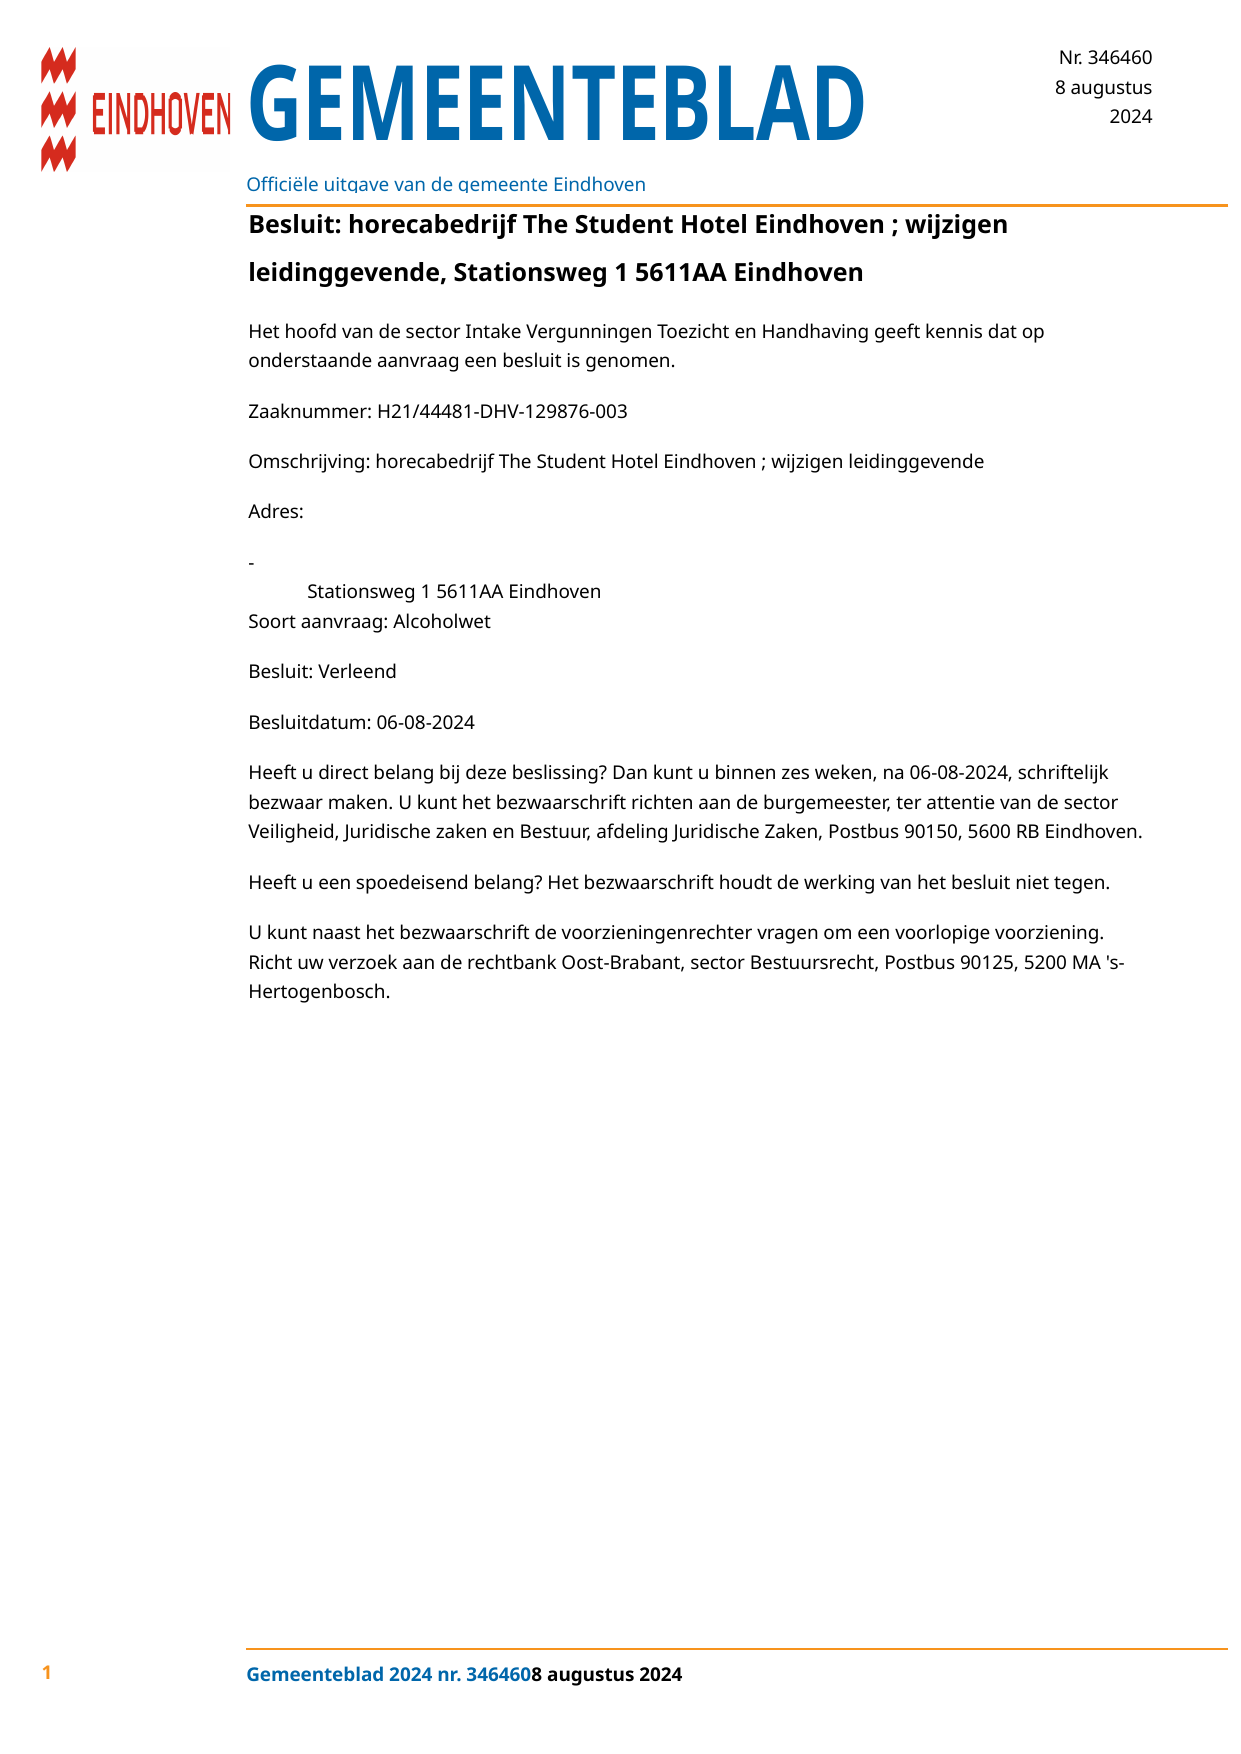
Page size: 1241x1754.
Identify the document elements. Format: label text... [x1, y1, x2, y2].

text Heeft u direct belang bij deze beslissing? Dan kunt u binnen zes weken, na 06-08-2024, schriftelijk bezwaar maken. U kunt het bezwaarschrift richten aan de burgemeester, ter attentie van de sector Veiligheid, Juridische zaken en Bestuur, afdeling Juridische Zaken, Postbus 90150, 5600 RB Eindhoven. [248, 759, 1152, 844]
text Het hoofd van de sector Intake Vergunningen Toezicht en Handhaving geeft kennis dat op onderstaande aanvraag een besluit is genomen. [248, 318, 1152, 373]
text Besluitdatum: 06-08-2024 [248, 709, 1152, 735]
list Stationsweg 1 5611AA Eindhoven [248, 579, 1152, 604]
text Besluit: horecabedrijf The Student Hotel Eindhoven ; wijzigen leidinggevende, Stationsweg 1 5611AA Eindhoven [248, 207, 1152, 288]
text Soort aanvraag: Alcoholwet [248, 608, 1152, 634]
text Besluit: Verleend [248, 659, 1152, 684]
text Omschrijving: horecabedrijf The Student Hotel Eindhoven ; wijzigen leidinggevende [248, 448, 1152, 474]
text U kunt naast het bezwaarschrift de voorzieningenrechter vragen om een voorlopige voorziening. Richt uw verzoek aan de rechtbank Oost-Brabant, sector Bestuursrecht, Postbus 90125, 5200 MA 's-Hertogenbosch. [248, 919, 1152, 1004]
picture [41, 47, 231, 172]
text Zaaknummer: H21/44481-DHV-129876-003 [248, 398, 1152, 424]
text Adres: [248, 499, 1152, 524]
text Heeft u een spoedeisend belang? Het bezwaarschrift houdt de werking van het besluit niet tegen. [248, 869, 1152, 895]
